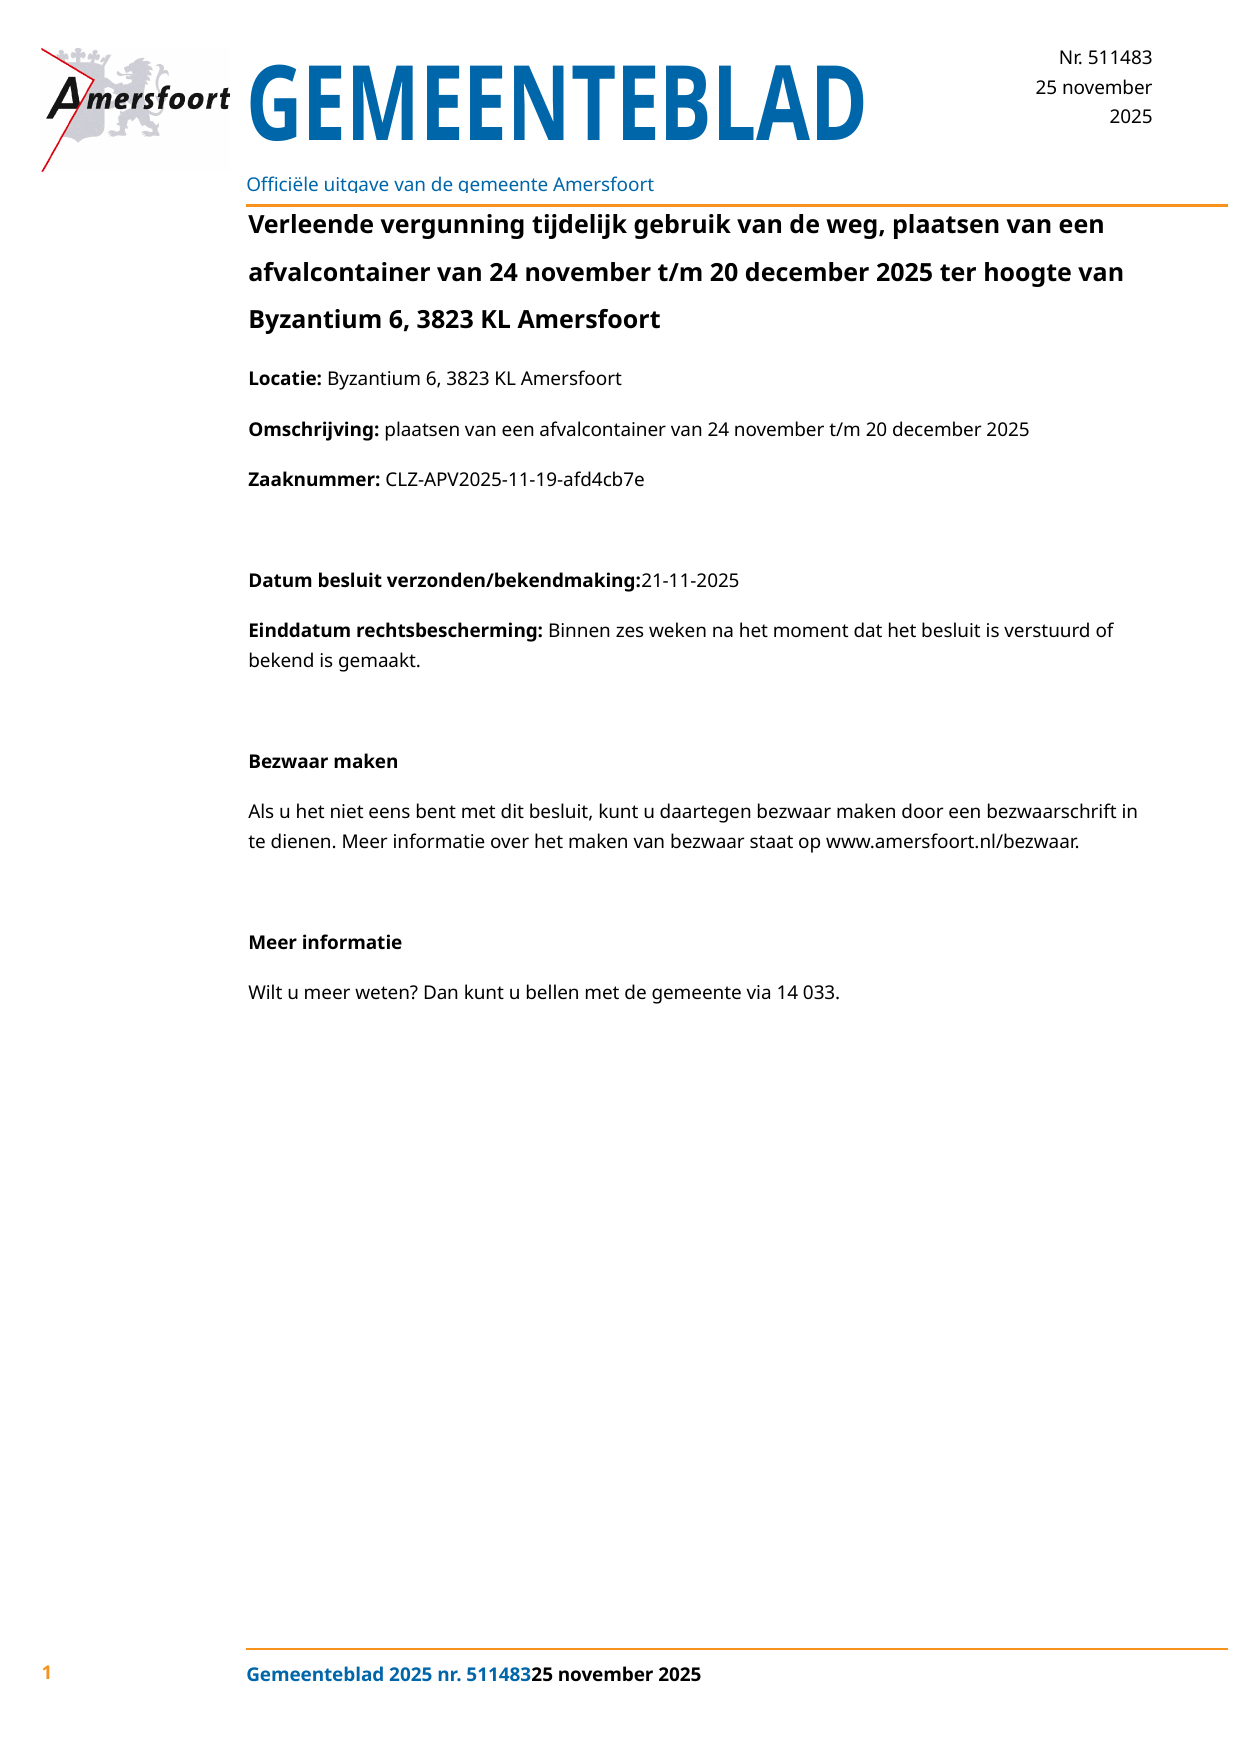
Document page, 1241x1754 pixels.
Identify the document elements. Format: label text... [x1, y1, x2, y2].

text Meer informatie [248, 929, 1152, 954]
text Als u het niet eens bent met dit besluit, kunt u daartegen bezwaar maken door een bezwaarschrift in te dienen. Meer informatie over het maken van bezwaar staat op www.amersfoort.nl/bezwaar. [248, 798, 1152, 854]
text Verleende vergunning tijdelijk gebruik van de weg, plaatsen van een afvalcontainer van 24 november t/m 20 december 2025 ter hoogte van Byzantium 6, 3823 KL Amersfoort [248, 207, 1152, 336]
text Datum besluit verzonden/bekendmaking:21-11-2025 [248, 567, 1152, 593]
text Einddatum rechtsbescherming: Binnen zes weken na het moment dat het besluit is verstuurd of bekend is gemaakt. [248, 618, 1152, 673]
text Bezwaar maken [248, 748, 1152, 774]
text Locatie: Byzantium 6, 3823 KL Amersfoort [248, 366, 1152, 391]
text Wilt u meer weten? Dan kunt u bellen met de gemeente via 14 033. [248, 979, 1152, 1005]
text Omschrijving: plaatsen van een afvalcontainer van 24 november t/m 20 december 2025 [248, 416, 1152, 442]
picture [41, 47, 231, 172]
text Zaaknummer: CLZ-APV2025-11-19-afd4cb7e [248, 466, 1152, 492]
